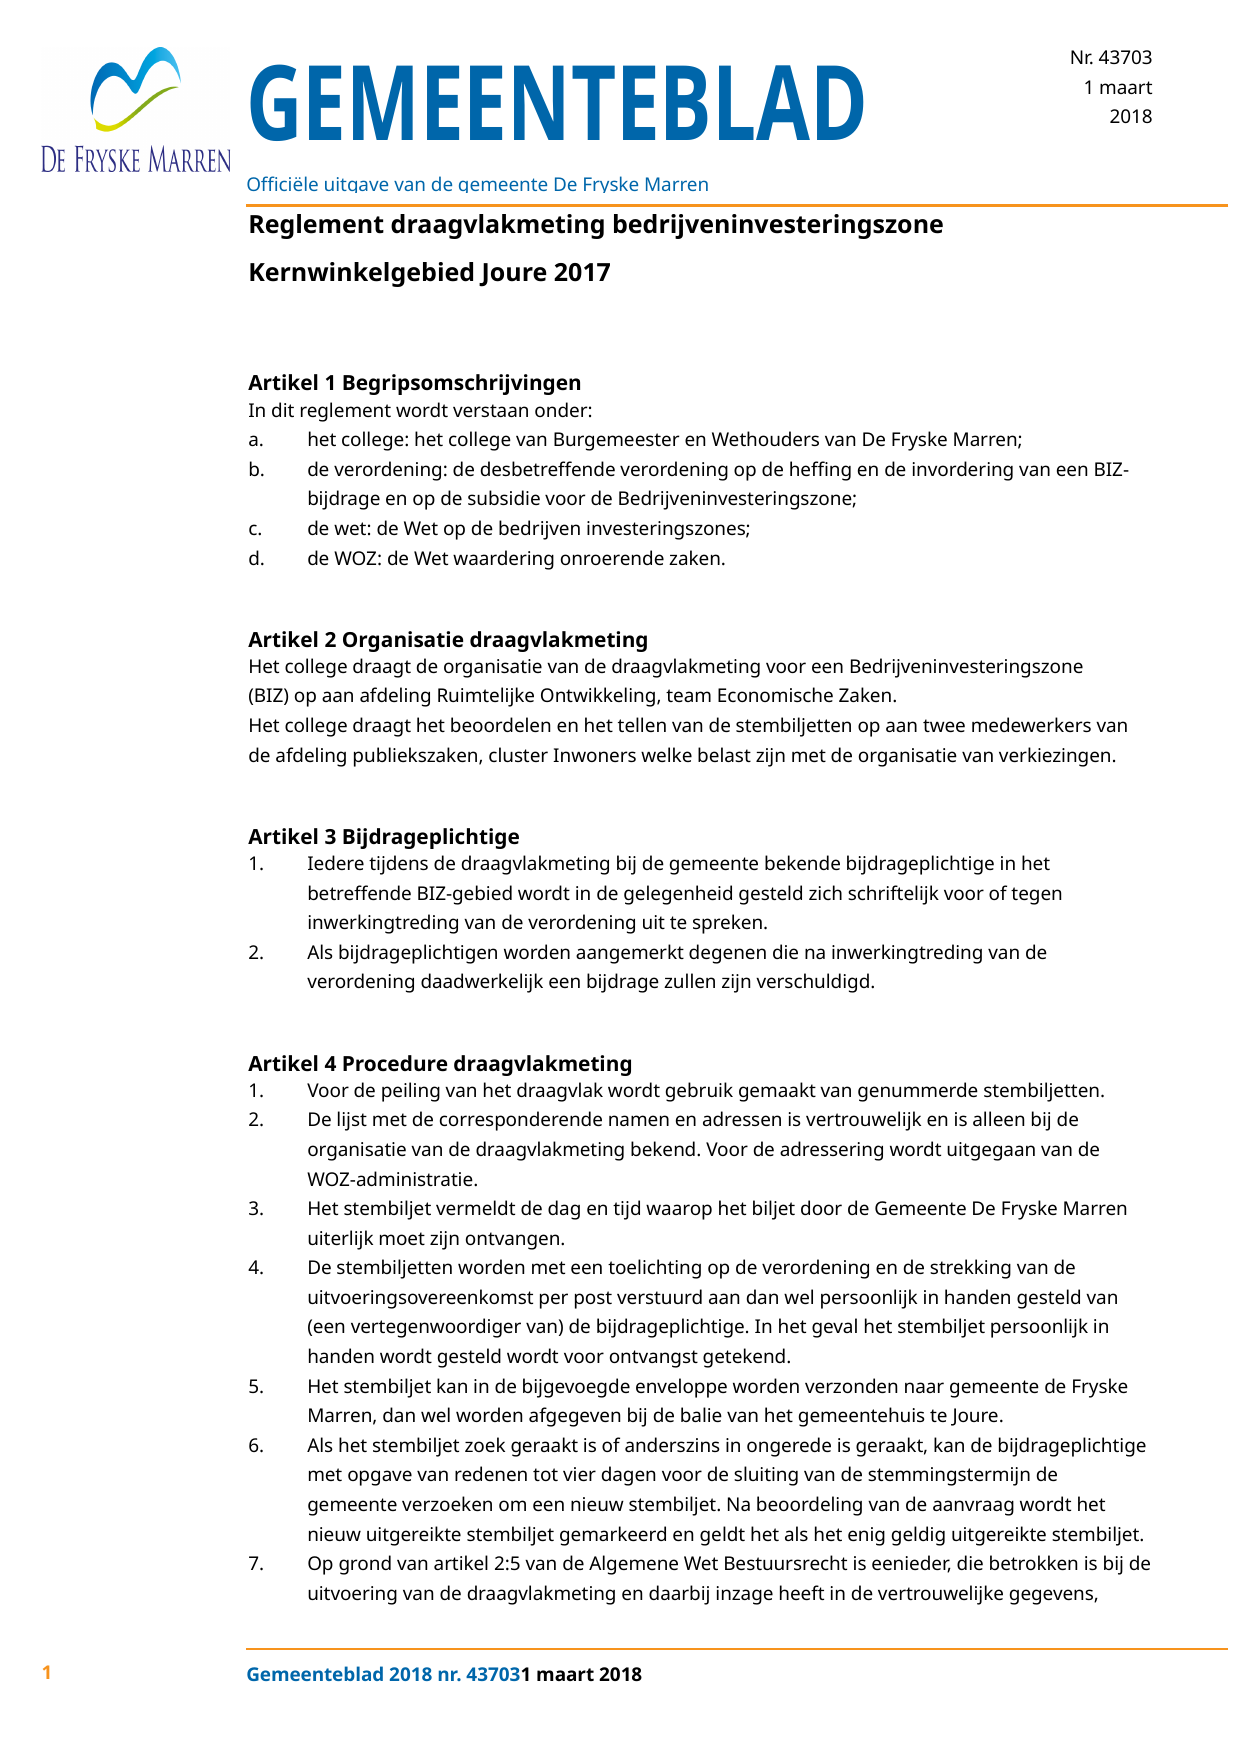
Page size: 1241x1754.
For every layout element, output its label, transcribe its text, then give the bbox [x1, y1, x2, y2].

text Het college draagt de organisatie van de draagvlakmeting voor een Bedrijveninvesteringszone [248, 653, 1152, 679]
list De lijst met de corresponderende namen en adressen is vertrouwelijk en is alleen bij de organisatie van de draagvlakmeting bekend. Voor de adressering wordt uitgegaan van de WOZ-administratie. [248, 1107, 1152, 1192]
text Artikel 1 Begripsomschrijvingen [248, 368, 1152, 397]
list de verordening: de desbetreffende verordening op de heffing en de invordering van een BIZ-bijdrage en op de subsidie voor de Bedrijveninvesteringszone; [248, 456, 1152, 511]
text In dit reglement wordt verstaan onder: [248, 397, 1152, 422]
list de WOZ: de Wet waardering onroerende zaken. [248, 545, 1152, 570]
list De stembiljetten worden met een toelichting op de verordening en de strekking van de uitvoeringsovereenkomst per post verstuurd aan dan wel persoonlijk in handen gesteld van (een vertegenwoordiger van) de bijdrageplichtige. In het geval het stembiljet persoonlijk in handen wordt gesteld wordt voor ontvangst getekend. [248, 1254, 1152, 1369]
list Het stembiljet kan in de bijgevoegde enveloppe worden verzonden naar gemeente de Fryske Marren, dan wel worden afgegeven bij de balie van het gemeentehuis te Joure. [248, 1373, 1152, 1428]
list Voor de peiling van het draagvlak wordt gebruik gemaakt van genummerde stembiljetten. [248, 1077, 1152, 1103]
list Als het stembiljet zoek geraakt is of anderszins in ongerede is geraakt, kan de bijdrageplichtige met opgave van redenen tot vier dagen voor de sluiting van de stemmingstermijn de gemeente verzoeken om een nieuw stembiljet. Na beoordeling van de aanvraag wordt het nieuw uitgereikte stembiljet gemarkeerd en geldt het als het enig geldig uitgereikte stembiljet. [248, 1432, 1152, 1547]
picture [41, 47, 231, 172]
text (BIZ) op aan afdeling Ruimtelijke Ontwikkeling, team Economische Zaken. [248, 683, 1152, 708]
list Op grond van artikel 2:5 van de Algemene Wet Bestuursrecht is eenieder, die betrokken is bij de uitvoering van de draagvlakmeting en daarbij inzage heeft in de vertrouwelijke gegevens, [248, 1550, 1152, 1606]
text Het college draagt het beoordelen en het tellen van de stembiljetten op aan twee medewerkers van de afdeling publiekszaken, cluster Inwoners welke belast zijn met de organisatie van verkiezingen. [248, 712, 1152, 768]
text Artikel 4 Procedure draagvlakmeting [248, 1049, 1152, 1077]
list Iedere tijdens de draagvlakmeting bij de gemeente bekende bijdrageplichtige in het betreffende BIZ-gebied wordt in de gelegenheid gesteld zich schriftelijk voor of tegen inwerkingtreding van de verordening uit te spreken. [248, 850, 1152, 935]
text Reglement draagvlakmeting bedrijveninvesteringszone Kernwinkelgebied Joure 2017 [248, 207, 1152, 288]
text Artikel 3 Bijdrageplichtige [248, 822, 1152, 850]
list de wet: de Wet op de bedrijven investeringszones; [248, 515, 1152, 541]
list Als bijdrageplichtigen worden aangemerkt degenen die na inwerkingtreding van de verordening daadwerkelijk een bijdrage zullen zijn verschuldigd. [248, 939, 1152, 994]
text Artikel 2 Organisatie draagvlakmeting [248, 625, 1152, 653]
list Het stembiljet vermeldt de dag en tijd waarop het biljet door de Gemeente De Fryske Marren uiterlijk moet zijn ontvangen. [248, 1195, 1152, 1251]
list het college: het college van Burgemeester en Wethouders van De Fryske Marren; [248, 426, 1152, 452]
